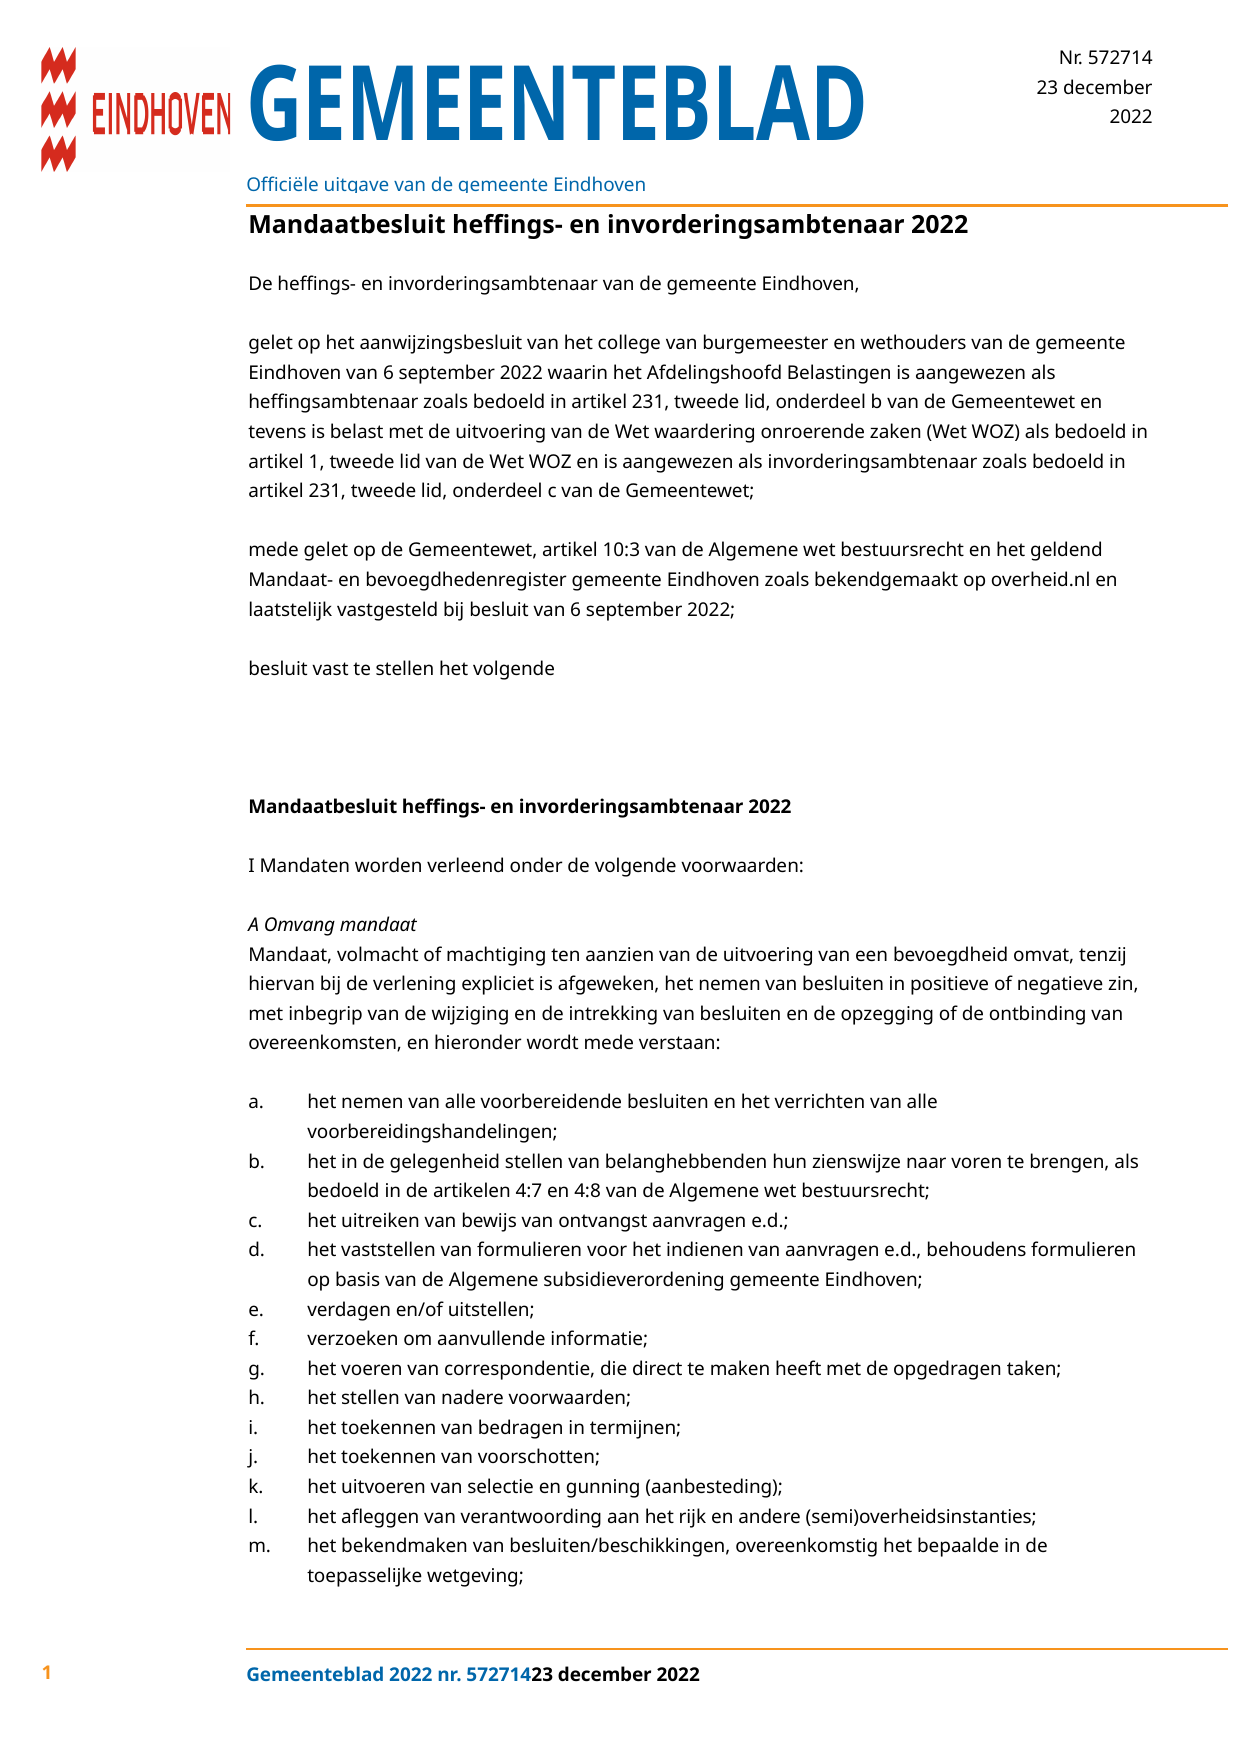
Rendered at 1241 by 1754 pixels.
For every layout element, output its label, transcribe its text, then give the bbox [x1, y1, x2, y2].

list het uitvoeren van selectie en gunning (aanbesteding); [248, 1473, 1152, 1499]
list het bekendmaken van besluiten/beschikkingen, overeenkomstig het bepaalde in de toepasselijke wetgeving; [248, 1532, 1152, 1588]
list het nemen van alle voorbereidende besluiten en het verrichten van alle voorbereidingshandelingen; [248, 1089, 1152, 1144]
text mede gelet op de Gemeentewet, artikel 10:3 van de Algemene wet bestuursrecht en het geldend Mandaat- en bevoegdhedenregister gemeente Eindhoven zoals bekendgemaakt op overheid.nl en laatstelijk vastgesteld bij besluit van 6 september 2022; [248, 537, 1152, 621]
list het in de gelegenheid stellen van belanghebbenden hun zienswijze naar voren te brengen, als bedoeld in de artikelen 4:7 en 4:8 van de Algemene wet bestuursrecht; [248, 1148, 1152, 1203]
list het uitreiken van bewijs van ontvangst aanvragen e.d.; [248, 1207, 1152, 1233]
list verzoeken om aanvullende informatie; [248, 1325, 1152, 1351]
list het toekennen van bedragen in termijnen; [248, 1414, 1152, 1440]
text De heffings- en invorderingsambtenaar van de gemeente Eindhoven, [248, 270, 1152, 296]
list het voeren van correspondentie, die direct te maken heeft met de opgedragen taken; [248, 1355, 1152, 1381]
list het vaststellen van formulieren voor het indienen van aanvragen e.d., behoudens formulieren op basis van de Algemene subsidieverordening gemeente Eindhoven; [248, 1237, 1152, 1292]
list het toekennen van voorschotten; [248, 1444, 1152, 1469]
text I Mandaten worden verleend onder de volgende voorwaarden: [248, 852, 1152, 878]
text gelet op het aanwijzingsbesluit van het college van burgemeester en wethouders van de gemeente Eindhoven van 6 september 2022 waarin het Afdelingshoofd Belastingen is aangewezen als heffingsambtenaar zoals bedoeld in artikel 231, tweede lid, onderdeel b van de Gemeentewet en tevens is belast met de uitvoering van de Wet waardering onroerende zaken (Wet WOZ) als bedoeld in artikel 1, tweede lid van de Wet WOZ en is aangewezen als invorderingsambtenaar zoals bedoeld in artikel 231, tweede lid, onderdeel c van de Gemeentewet; [248, 329, 1152, 503]
text besluit vast te stellen het volgende [248, 655, 1152, 681]
text Mandaatbesluit heffings- en invorderingsambtenaar 2022 [248, 793, 1152, 819]
list het stellen van nadere voorwaarden; [248, 1384, 1152, 1410]
text A Omvang mandaat [248, 911, 1152, 937]
list het afleggen van verantwoording aan het rijk en andere (semi)overheidsinstanties; [248, 1503, 1152, 1529]
list verdagen en/of uitstellen; [248, 1296, 1152, 1322]
text Mandaatbesluit heffings- en invorderingsambtenaar 2022 [248, 207, 1152, 241]
text Mandaat, volmacht of machtiging ten aanzien van de uitvoering van een bevoegdheid omvat, tenzij hiervan bij de verlening expliciet is afgeweken, het nemen van besluiten in positieve of negatieve zin, met inbegrip van de wijziging en de intrekking van besluiten en de opzegging of de ontbinding van overeenkomsten, en hieronder wordt mede verstaan: [248, 941, 1152, 1055]
picture [41, 47, 231, 172]
